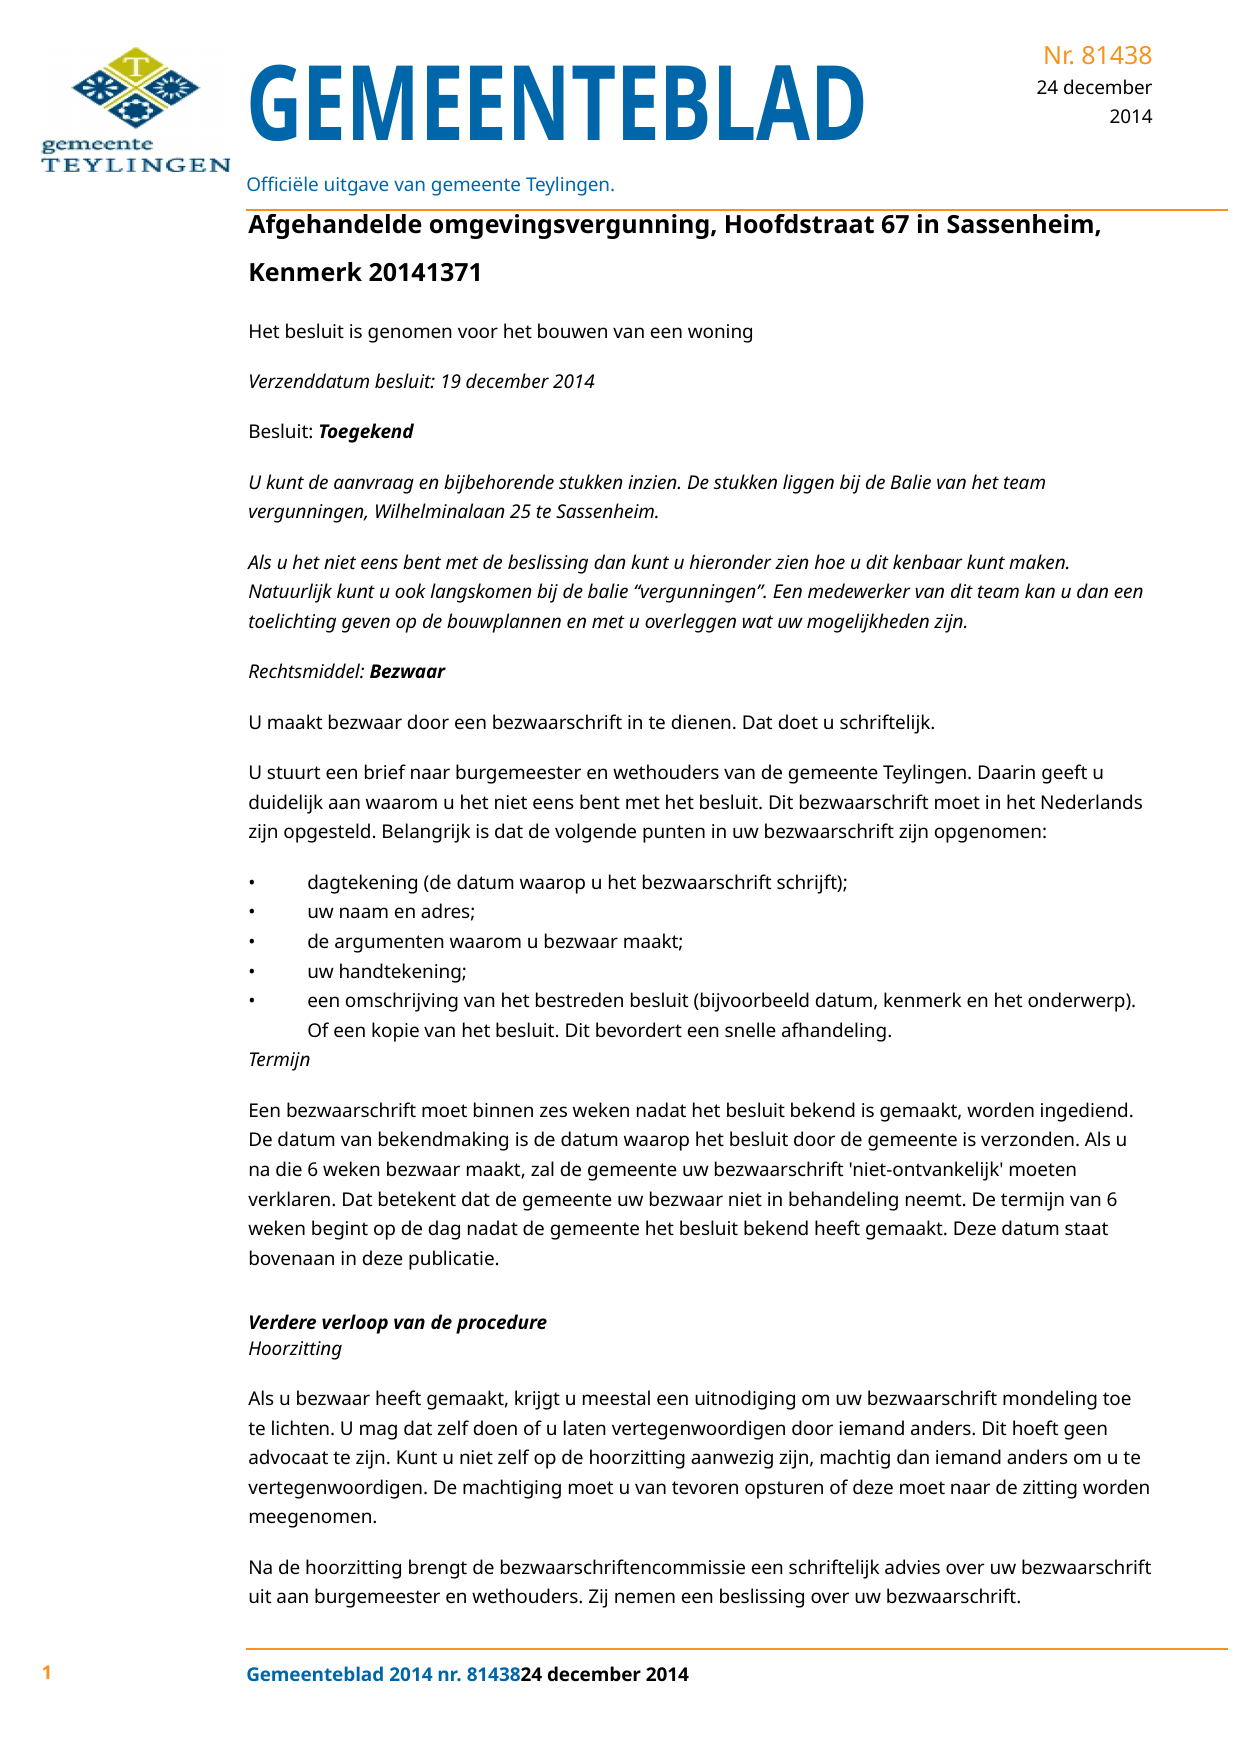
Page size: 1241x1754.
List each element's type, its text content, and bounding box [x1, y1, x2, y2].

text Als u het niet eens bent met de beslissing dan kunt u hieronder zien hoe u dit kenbaar kunt maken. Natuurlijk kunt u ook langskomen bij de balie “vergunningen”. Een medewerker van dit team kan u dan een toelichting geven op de bouwplannen en met u overleggen wat uw mogelijkheden zijn. [248, 549, 1152, 634]
text Hoorzitting [248, 1335, 1152, 1360]
picture [41, 47, 231, 172]
text Als u bezwaar heeft gemaakt, krijgt u meestal een uitnodiging om uw bezwaarschrift mondeling toe te lichten. U mag dat zelf doen of u laten vertegenwoordigen door iemand anders. Dit hoeft geen advocaat te zijn. Kunt u niet zelf op de hoorzitting aanwezig zijn, machtig dan iemand anders om u te vertegenwoordigen. De machtiging moet u van tevoren opsturen of deze moet naar de zitting worden meegenomen. [248, 1385, 1152, 1529]
text Afgehandelde omgevingsvergunning, Hoofdstraat 67 in Sassenheim, Kenmerk 20141371 [248, 211, 1152, 288]
text Verdere verloop van de procedure [248, 1309, 1152, 1335]
text U stuurt een brief naar burgemeester en wethouders van de gemeente Teylingen. Daarin geeft u duidelijk aan waarom u het niet eens bent met het besluit. Dit bezwaarschrift moet in het Nederlands zijn opgesteld. Belangrijk is dat de volgende punten in uw bezwaarschrift zijn opgenomen: [248, 759, 1152, 844]
text Rechtsmiddel: Bezwaar [248, 659, 1152, 684]
list uw handtekening; [248, 958, 1152, 984]
text Na de hoorzitting brengt de bezwaarschriftencommissie een schriftelijk advies over uw bezwaarschrift uit aan burgemeester en wethouders. Zij nemen een beslissing over uw bezwaarschrift. [248, 1554, 1152, 1609]
text U maakt bezwaar door een bezwaarschrift in te dienen. Dat doet u schriftelijk. [248, 709, 1152, 735]
list dagtekening (de datum waarop u het bezwaarschrift schrijft); [248, 869, 1152, 895]
text Termijn [248, 1047, 1152, 1072]
list een omschrijving van het bestreden besluit (bijvoorbeeld datum, kenmerk en het onderwerp). Of een kopie van het besluit. Dit bevordert een snelle afhandeling. [248, 987, 1152, 1043]
list uw naam en adres; [248, 899, 1152, 924]
list de argumenten waarom u bezwaar maakt; [248, 928, 1152, 954]
text Het besluit is genomen voor het bouwen van een woning [248, 318, 1152, 344]
text U kunt de aanvraag en bijbehorende stukken inzien. De stukken liggen bij de Balie van het team vergunningen, Wilhelminalaan 25 te Sassenheim. [248, 469, 1152, 524]
text Besluit: Toegekend [248, 419, 1152, 444]
text Verzenddatum besluit: 19 december 2014 [248, 368, 1152, 394]
text Een bezwaarschrift moet binnen zes weken nadat het besluit bekend is gemaakt, worden ingediend. De datum van bekendmaking is de datum waarop het besluit door de gemeente is verzonden. Als u na die 6 weken bezwaar maakt, zal de gemeente uw bezwaarschrift 'niet-ontvankelijk' moeten verklaren. Dat betekent dat de gemeente uw bezwaar niet in behandeling neemt. De termijn van 6 weken begint op de dag nadat de gemeente het besluit bekend heeft gemaakt. Deze datum staat bovenaan in deze publicatie. [248, 1097, 1152, 1271]
